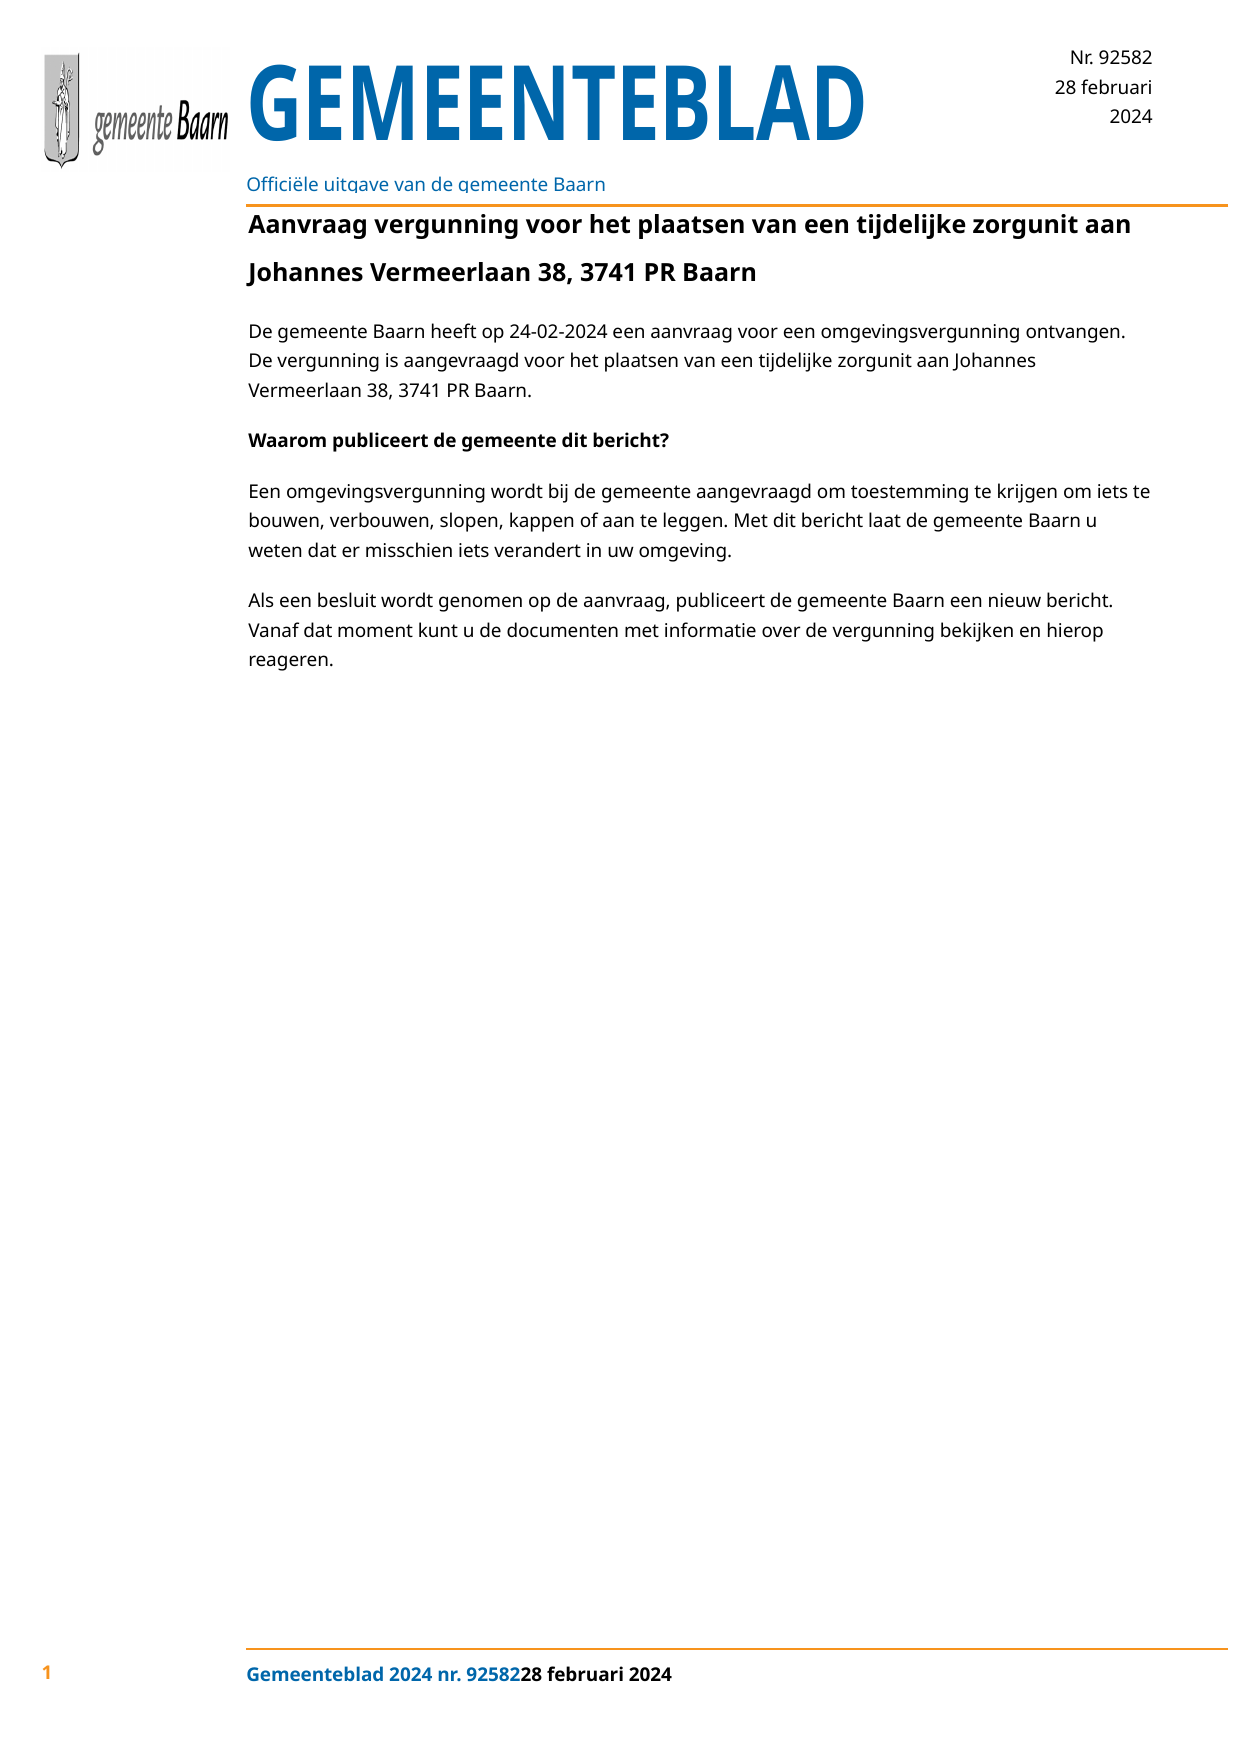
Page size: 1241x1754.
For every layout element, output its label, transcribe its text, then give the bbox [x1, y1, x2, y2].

text Als een besluit wordt genomen op de aanvraag, publiceert de gemeente Baarn een nieuw bericht. Vanaf dat moment kunt u de documenten met informatie over de vergunning bekijken en hierop reageren. [248, 587, 1152, 672]
text Waarom publiceert de gemeente dit bericht? [248, 427, 1152, 453]
text De gemeente Baarn heeft op 24-02-2024 een aanvraag voor een omgevingsvergunning ontvangen. De vergunning is aangevraagd voor het plaatsen van een tijdelijke zorgunit aan Johannes Vermeerlaan 38, 3741 PR Baarn. [248, 318, 1152, 403]
text Aanvraag vergunning voor het plaatsen van een tijdelijke zorgunit aan Johannes Vermeerlaan 38, 3741 PR Baarn [248, 207, 1152, 288]
text Een omgevingsvergunning wordt bij de gemeente aangevraagd om toestemming te krijgen om iets te bouwen, verbouwen, slopen, kappen of aan te leggen. Met dit bericht laat de gemeente Baarn u weten dat er misschien iets verandert in uw omgeving. [248, 478, 1152, 563]
picture [41, 47, 231, 172]
